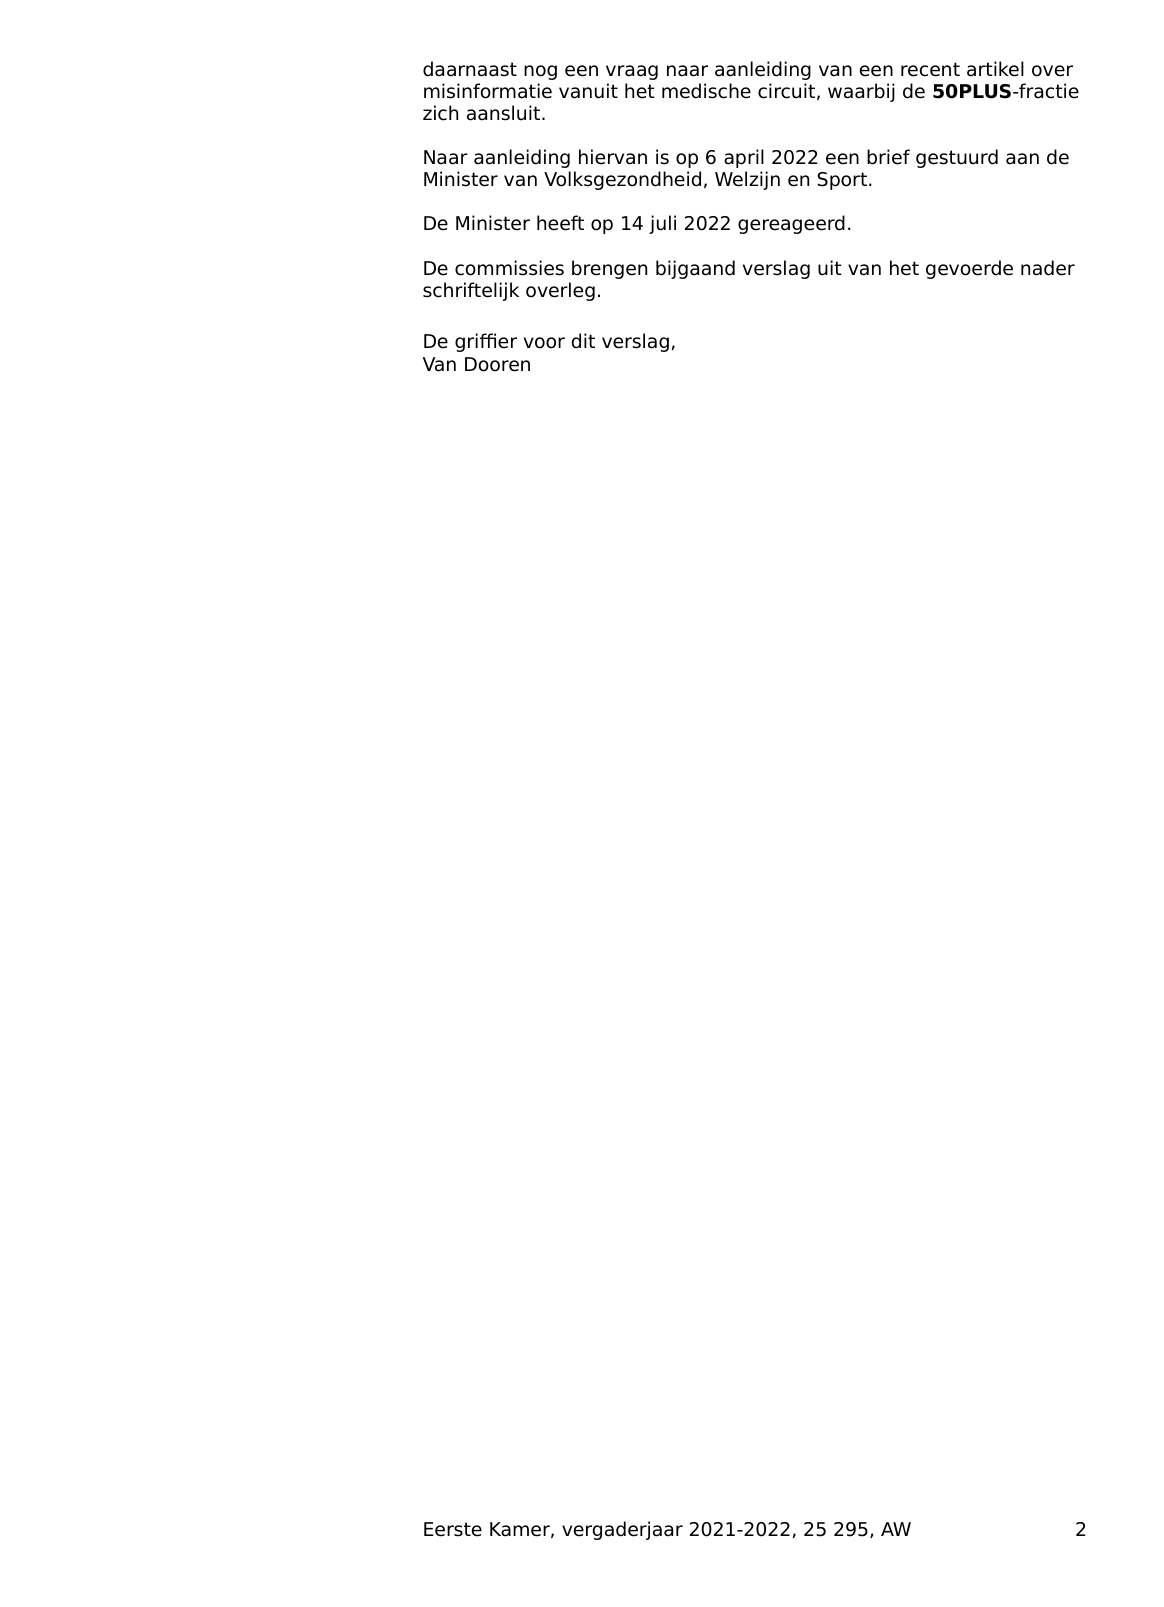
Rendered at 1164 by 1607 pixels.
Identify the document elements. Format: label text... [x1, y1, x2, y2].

text daarnaast nog een vraag naar aanleiding van een recent artikel over misinformatie vanuit het medische circuit, waarbij de 50PLUS-fractie zich aansluit. [422, 59, 1087, 125]
text De commissies brengen bijgaand verslag uit van het gevoerde nader schriftelijk overleg. [422, 257, 1087, 301]
text Naar aanleiding hiervan is op 6 april 2022 een brief gestuurd aan de Minister van Volksgezondheid, Welzijn en Sport. [422, 147, 1087, 191]
text De griffier voor dit verslag, Van Dooren [422, 331, 1087, 375]
text De Minister heeft op 14 juli 2022 gereageerd. [422, 213, 1087, 235]
